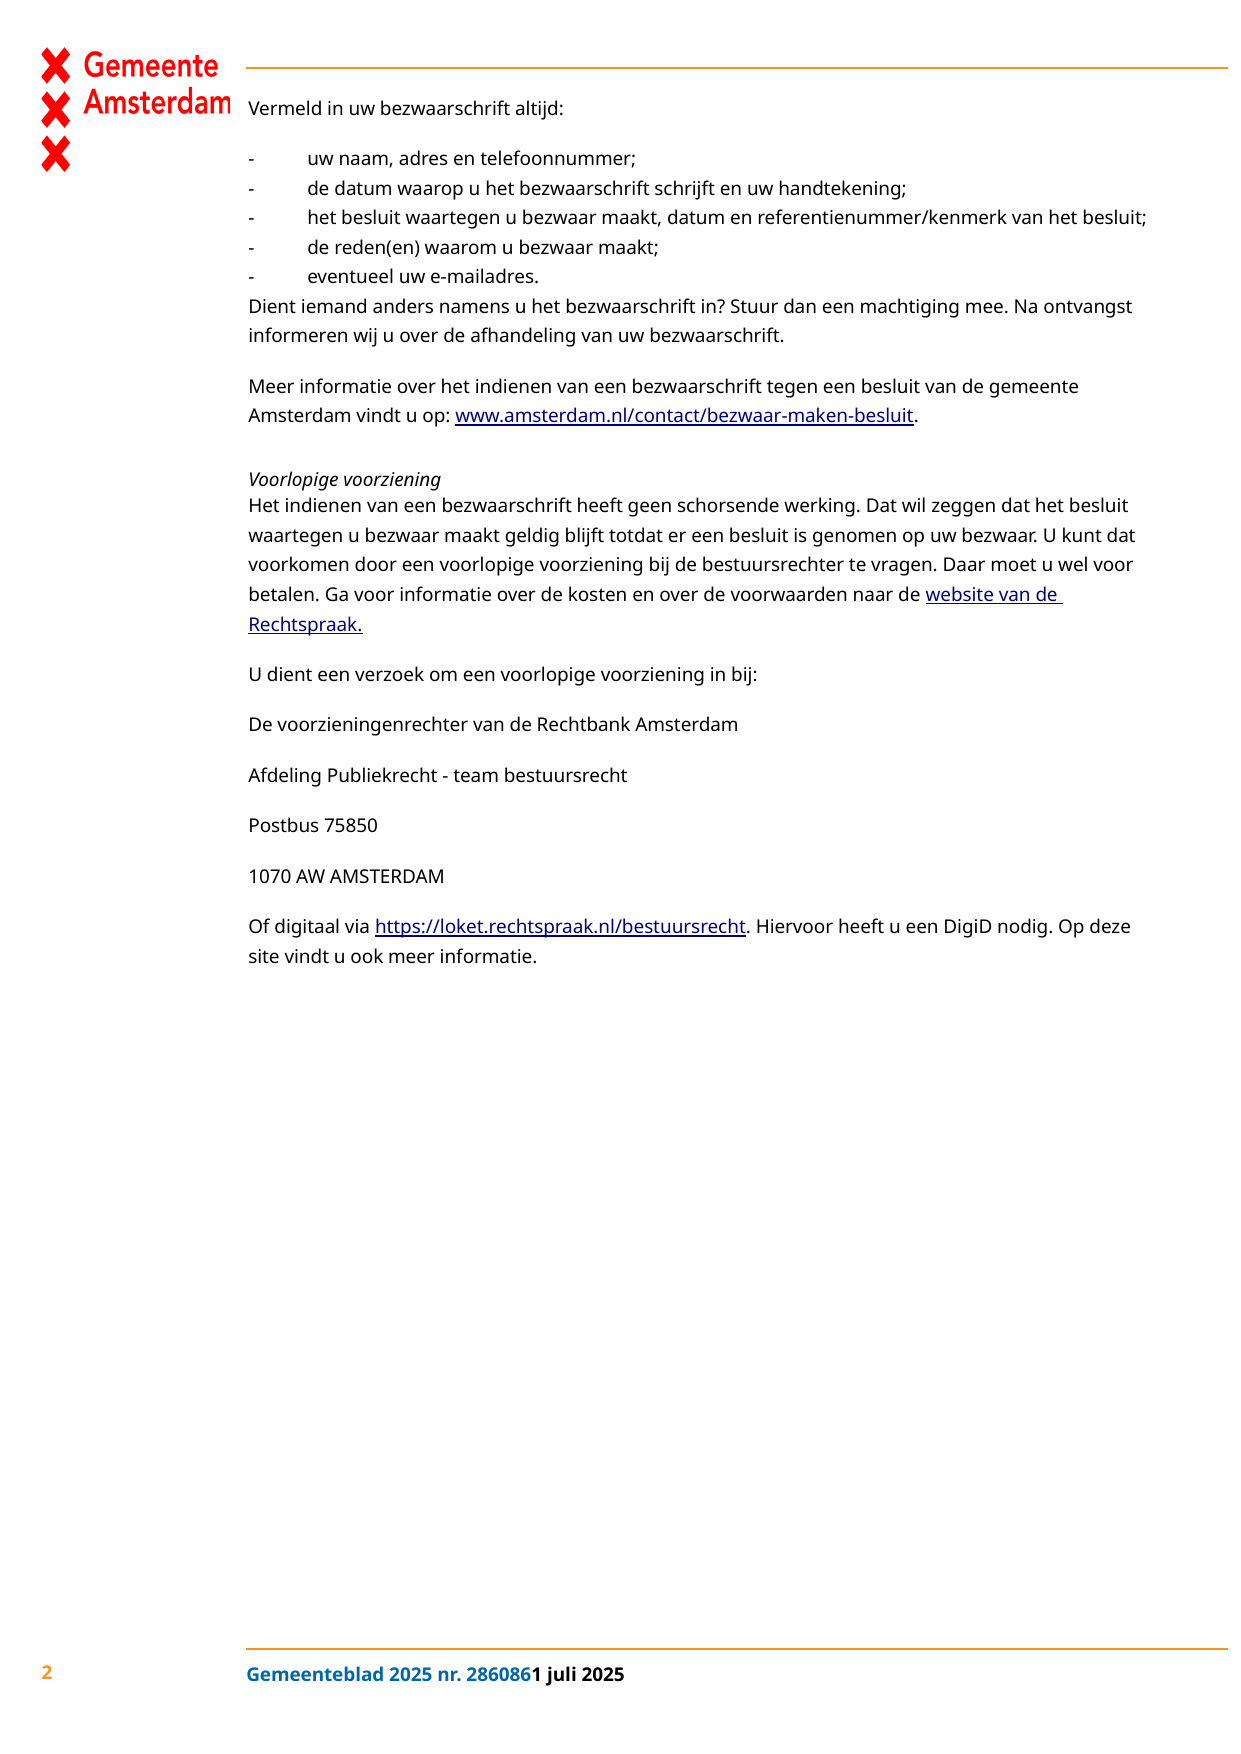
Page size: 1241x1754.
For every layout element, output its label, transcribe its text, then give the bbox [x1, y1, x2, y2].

text U dient een verzoek om een voorlopige voorziening in bij: [248, 661, 1152, 687]
text Dient iemand anders namens u het bezwaarschrift in? Stuur dan een machtiging mee. Na ontvangst informeren wij u over de afhandeling van uw bezwaarschrift. [248, 293, 1152, 348]
list de datum waarop u het bezwaarschrift schrijft en uw handtekening; [248, 175, 1152, 201]
text Postbus 75850 [248, 812, 1152, 838]
list de reden(en) waarom u bezwaar maakt; [248, 234, 1152, 260]
text Voorlopige voorziening [248, 467, 1152, 492]
text Meer informatie over het indienen van een bezwaarschrift tegen een besluit van de gemeente Amsterdam vindt u op: www.amsterdam.nl/contact/bezwaar-maken-besluit. [248, 373, 1152, 428]
list uw naam, adres en telefoonnummer; [248, 145, 1152, 171]
text Vermeld in uw bezwaarschrift altijd: [248, 95, 1152, 121]
list het besluit waartegen u bezwaar maakt, datum en referentienummer/kenmerk van het besluit; [248, 204, 1152, 230]
text Afdeling Publiekrecht - team bestuursrecht [248, 762, 1152, 788]
list eventueel uw e-mailadres. [248, 263, 1152, 289]
text Het indienen van een bezwaarschrift heeft geen schorsende werking. Dat wil zeggen dat het besluit waartegen u bezwaar maakt geldig blijft totdat er een besluit is genomen op uw bezwaar. U kunt dat voorkomen door een voorlopige voorziening bij de bestuursrechter te vragen. Daar moet u wel voor betalen. Ga voor informatie over de kosten en over de voorwaarden naar de website van de Rechtspraak. [248, 492, 1152, 636]
text 1070 AW AMSTERDAM [248, 863, 1152, 888]
picture [41, 47, 231, 172]
text Of digitaal via https://loket.rechtspraak.nl/bestuursrecht. Hiervoor heeft u een DigiD nodig. Op deze site vindt u ook meer informatie. [248, 913, 1152, 968]
text De voorzieningenrechter van de Rechtbank Amsterdam [248, 712, 1152, 737]
